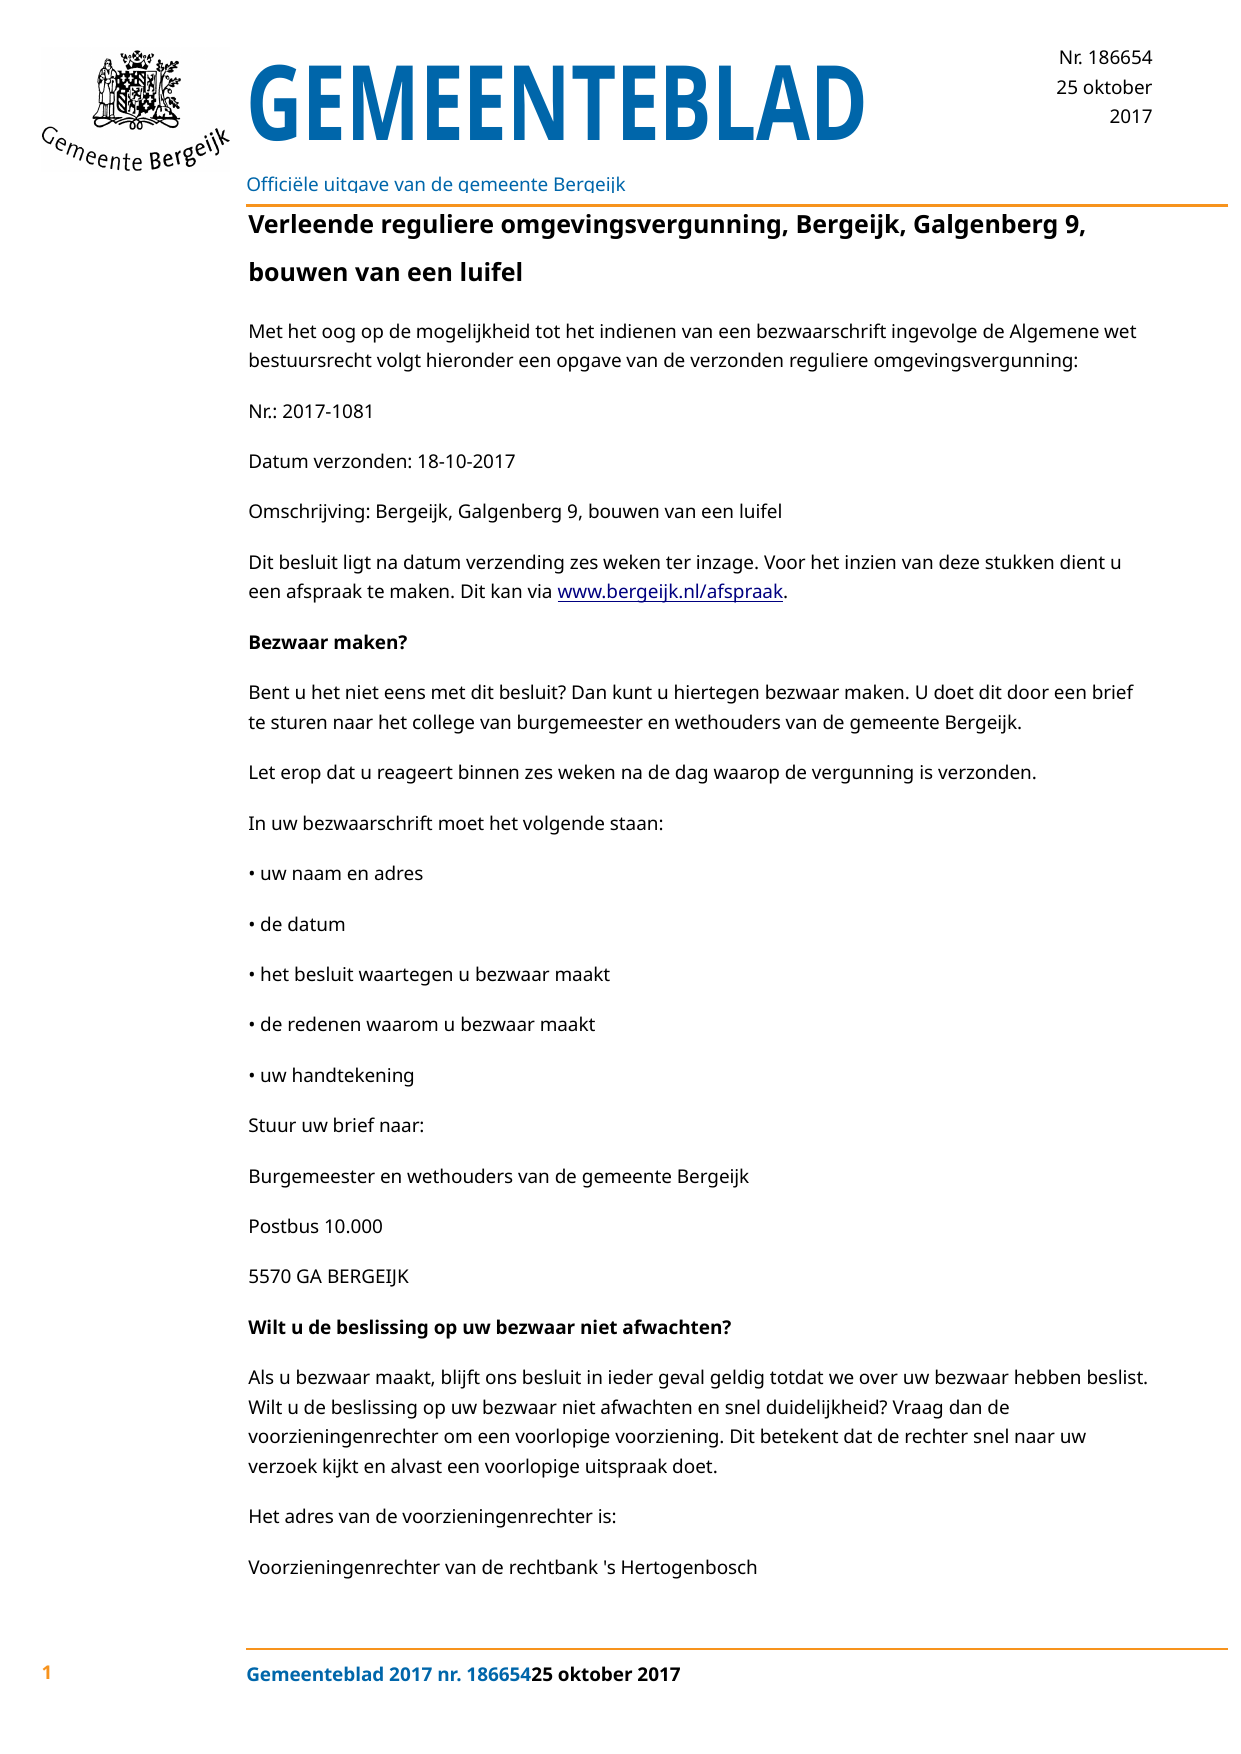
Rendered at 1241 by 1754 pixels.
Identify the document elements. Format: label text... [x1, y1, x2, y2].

text • de datum [248, 911, 1152, 937]
picture [41, 47, 231, 172]
text Dit besluit ligt na datum verzending zes weken ter inzage. Voor het inzien van deze stukken dient u een afspraak te maken. Dit kan via www.bergeijk.nl/afspraak. [248, 549, 1152, 604]
text Verleende reguliere omgevingsvergunning, Bergeijk, Galgenberg 9, bouwen van een luifel [248, 207, 1152, 288]
text Burgemeester en wethouders van de gemeente Bergeijk [248, 1163, 1152, 1189]
text Als u bezwaar maakt, blijft ons besluit in ieder geval geldig totdat we over uw bezwaar hebben beslist. Wilt u de beslissing op uw bezwaar niet afwachten en snel duidelijkheid? Vraag dan de voorzieningenrechter om een voorlopige voorziening. Dit betekent dat de rechter snel naar uw verzoek kijkt en alvast een voorlopige uitspraak doet. [248, 1364, 1152, 1479]
text Voorzieningenrechter van de rechtbank 's Hertogenbosch [248, 1554, 1152, 1580]
text Let erop dat u reageert binnen zes weken na de dag waarop de vergunning is verzonden. [248, 759, 1152, 785]
text 5570 GA BERGEIJK [248, 1264, 1152, 1289]
text Datum verzonden: 18-10-2017 [248, 448, 1152, 474]
text Omschrijving: Bergeijk, Galgenberg 9, bouwen van een luifel [248, 499, 1152, 524]
text Het adres van de voorzieningenrechter is: [248, 1504, 1152, 1529]
text Bent u het niet eens met dit besluit? Dan kunt u hiertegen bezwaar maken. U doet dit door een brief te sturen naar het college van burgemeester en wethouders van de gemeente Bergeijk. [248, 679, 1152, 735]
text Met het oog op de mogelijkheid tot het indienen van een bezwaarschrift ingevolge de Algemene wet bestuursrecht volgt hieronder een opgave van de verzonden reguliere omgevingsvergunning: [248, 318, 1152, 373]
text In uw bezwaarschrift moet het volgende staan: [248, 810, 1152, 836]
text Nr.: 2017-1081 [248, 398, 1152, 424]
text Wilt u de beslissing op uw bezwaar niet afwachten? [248, 1314, 1152, 1340]
text Stuur uw brief naar: [248, 1112, 1152, 1138]
text • uw naam en adres [248, 860, 1152, 886]
text • de redenen waarom u bezwaar maakt [248, 1012, 1152, 1037]
text Postbus 10.000 [248, 1213, 1152, 1239]
text Bezwaar maken? [248, 629, 1152, 655]
text • het besluit waartegen u bezwaar maakt [248, 961, 1152, 987]
text • uw handtekening [248, 1062, 1152, 1088]
